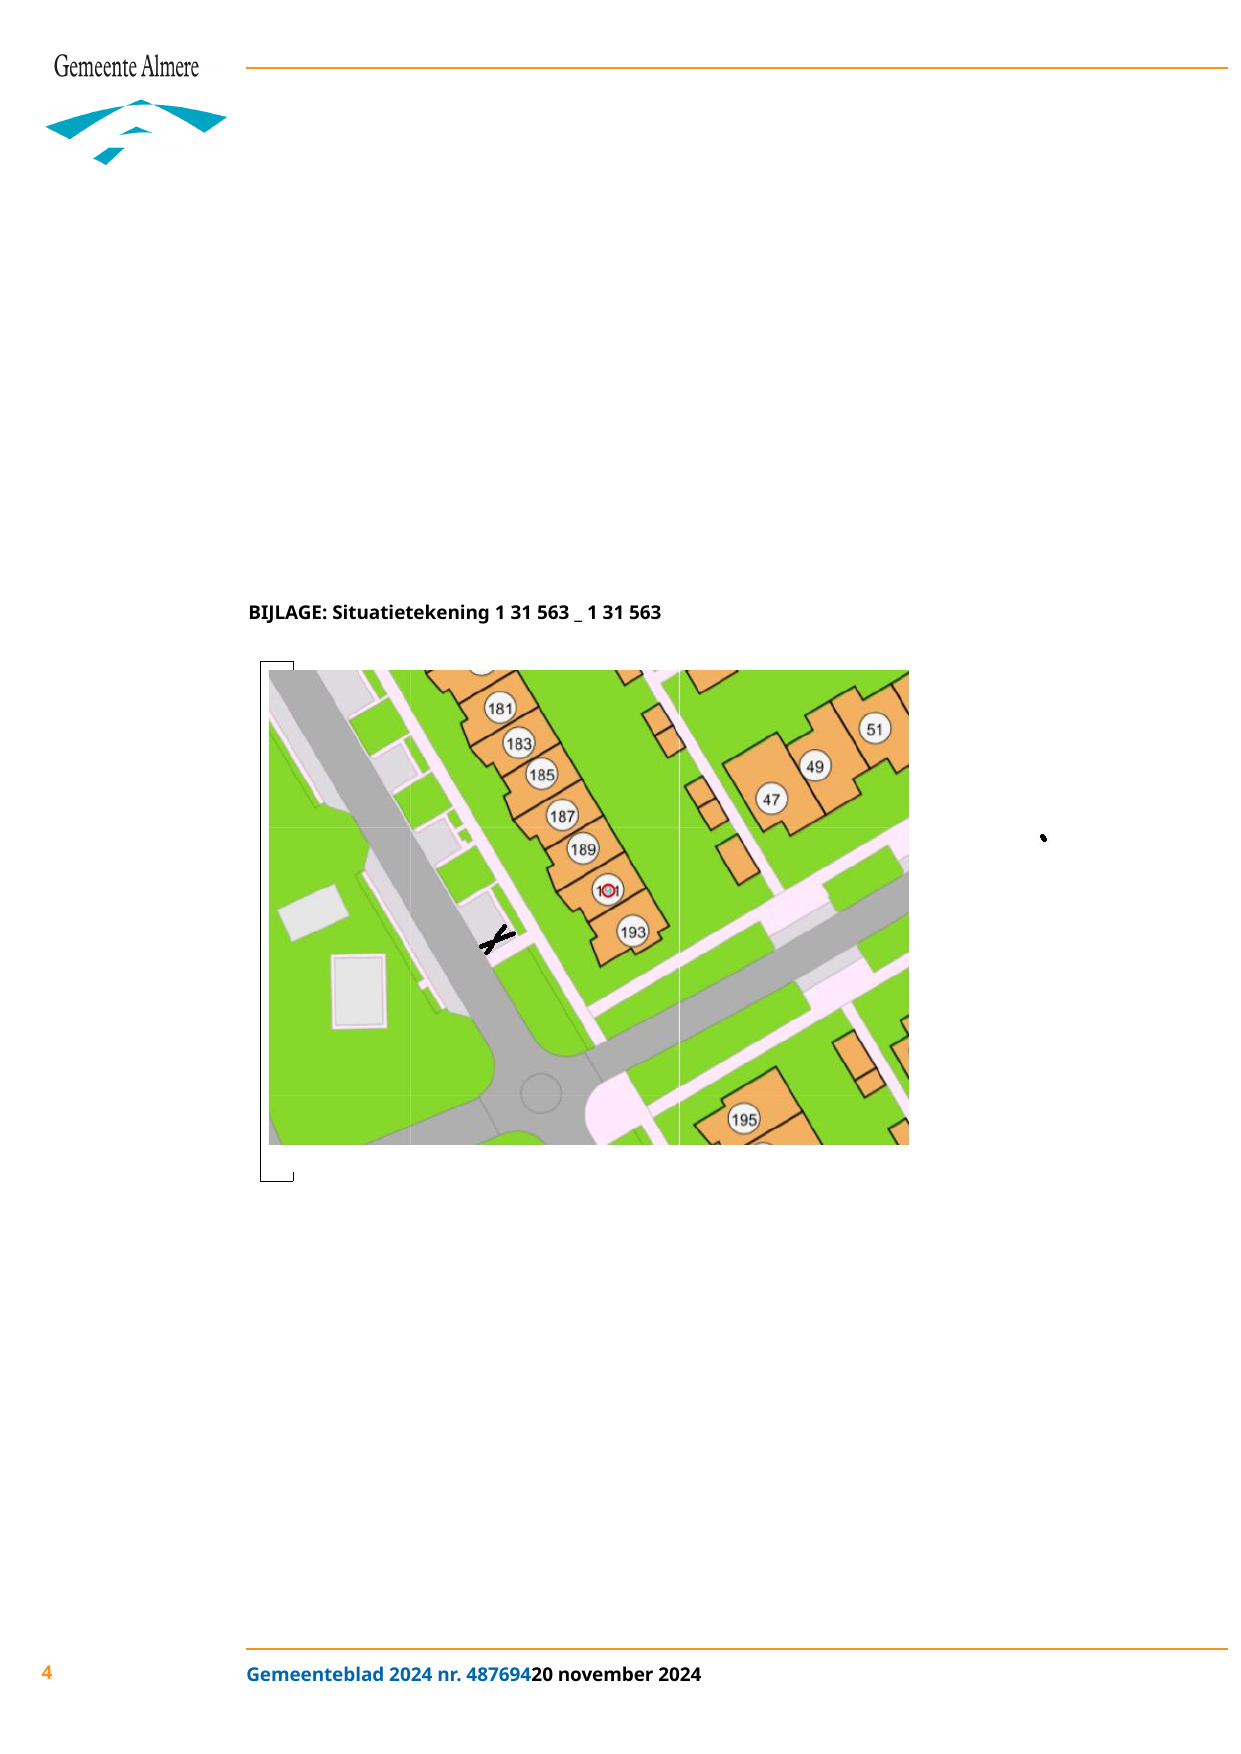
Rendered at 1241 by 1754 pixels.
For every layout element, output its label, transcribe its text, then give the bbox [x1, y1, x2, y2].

picture [41, 47, 231, 172]
text BIJLAGE: Situatietekening 1 31 563 _ 1 31 563 [248, 599, 1152, 625]
picture [268, 670, 1173, 1172]
